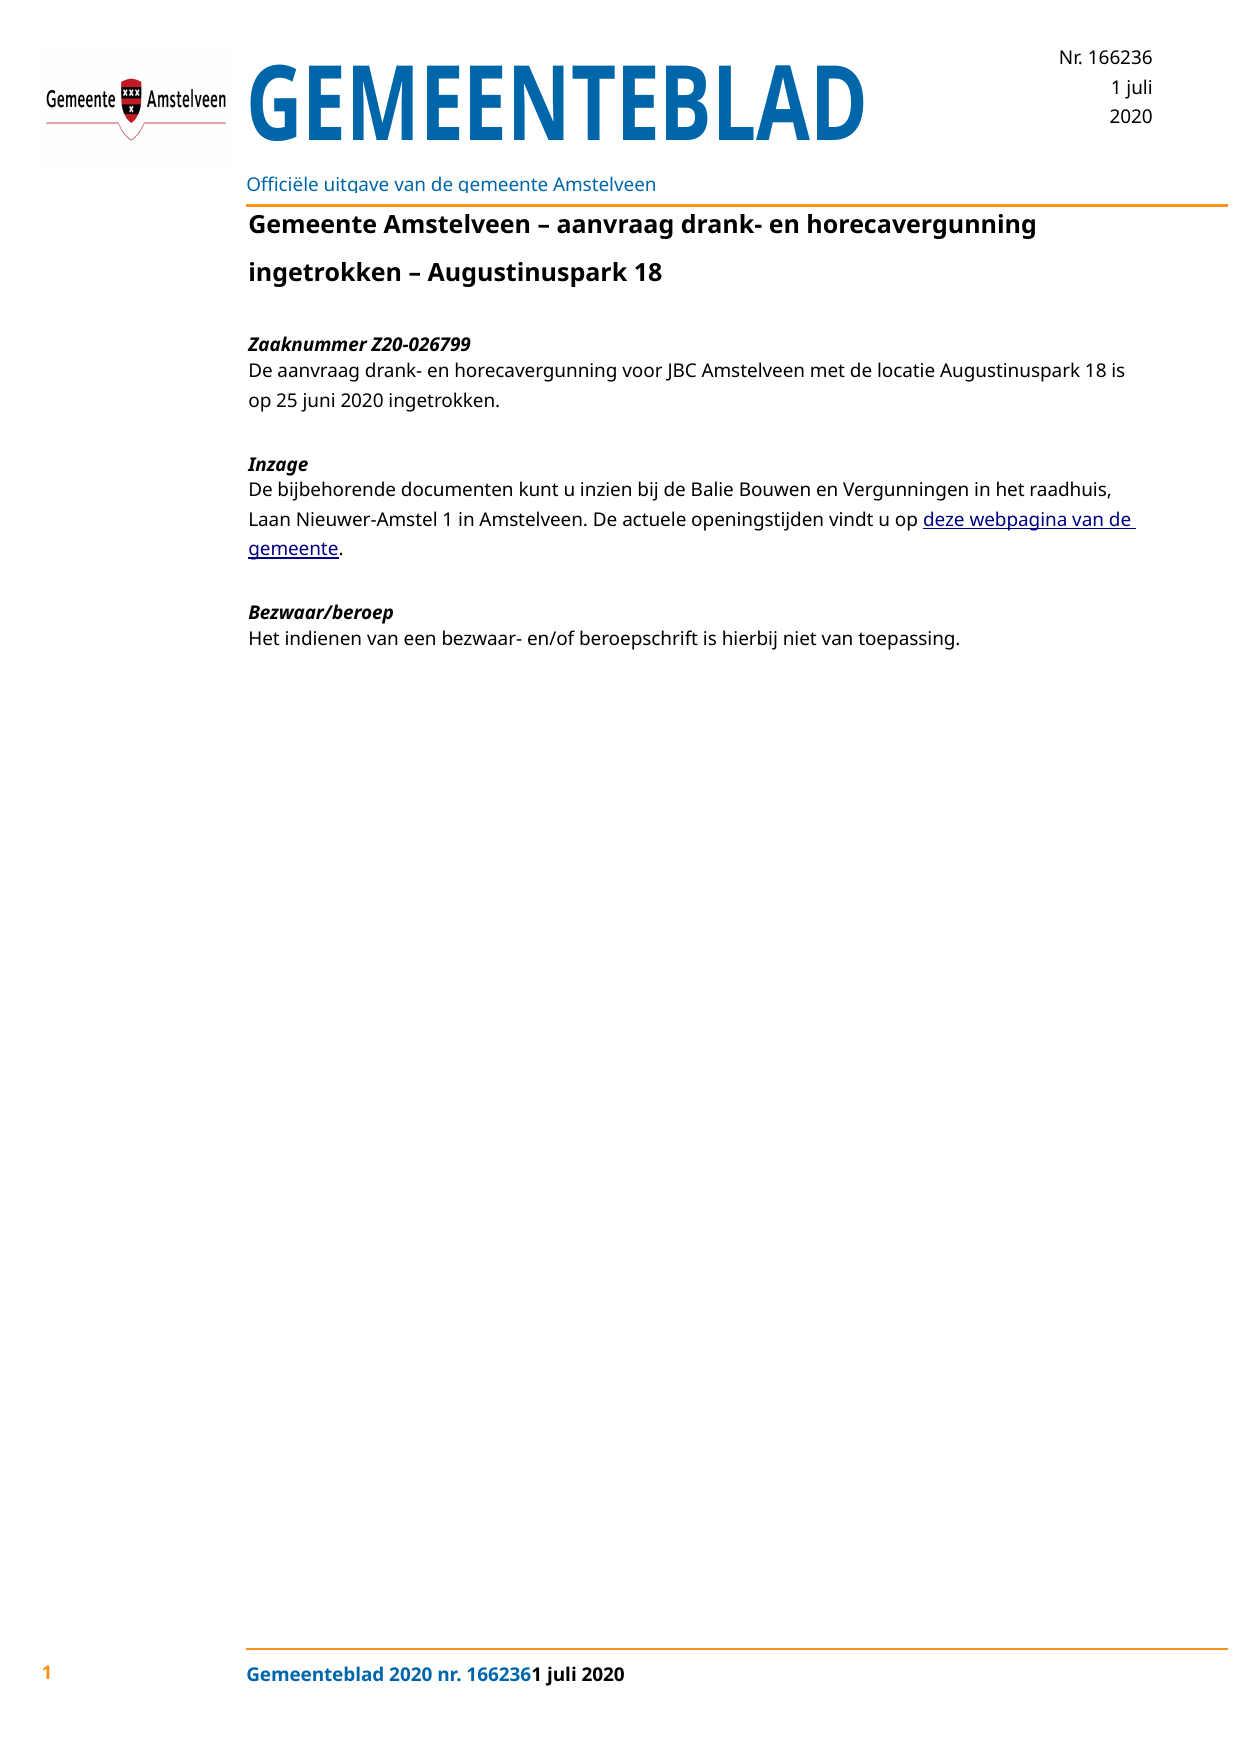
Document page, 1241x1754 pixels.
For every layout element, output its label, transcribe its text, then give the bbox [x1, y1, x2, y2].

text Het indienen van een bezwaar- en/of beroepschrift is hierbij niet van toepassing. [248, 625, 1152, 651]
text Gemeente Amstelveen – aanvraag drank- en horecavergunning ingetrokken – Augustinuspark 18 [248, 207, 1152, 288]
text Zaaknummer Z20-026799 [248, 331, 1152, 357]
text Bezwaar/beroep [248, 599, 1152, 625]
text Inzage [248, 451, 1152, 476]
picture [41, 47, 231, 172]
text De aanvraag drank- en horecavergunning voor JBC Amstelveen met de locatie Augustinuspark 18 is op 25 juni 2020 ingetrokken. [248, 357, 1152, 412]
text De bijbehorende documenten kunt u inzien bij de Balie Bouwen en Vergunningen in het raadhuis, Laan Nieuwer-Amstel 1 in Amstelveen. De actuele openingstijden vindt u op deze webpagina van de gemeente. [248, 476, 1152, 561]
